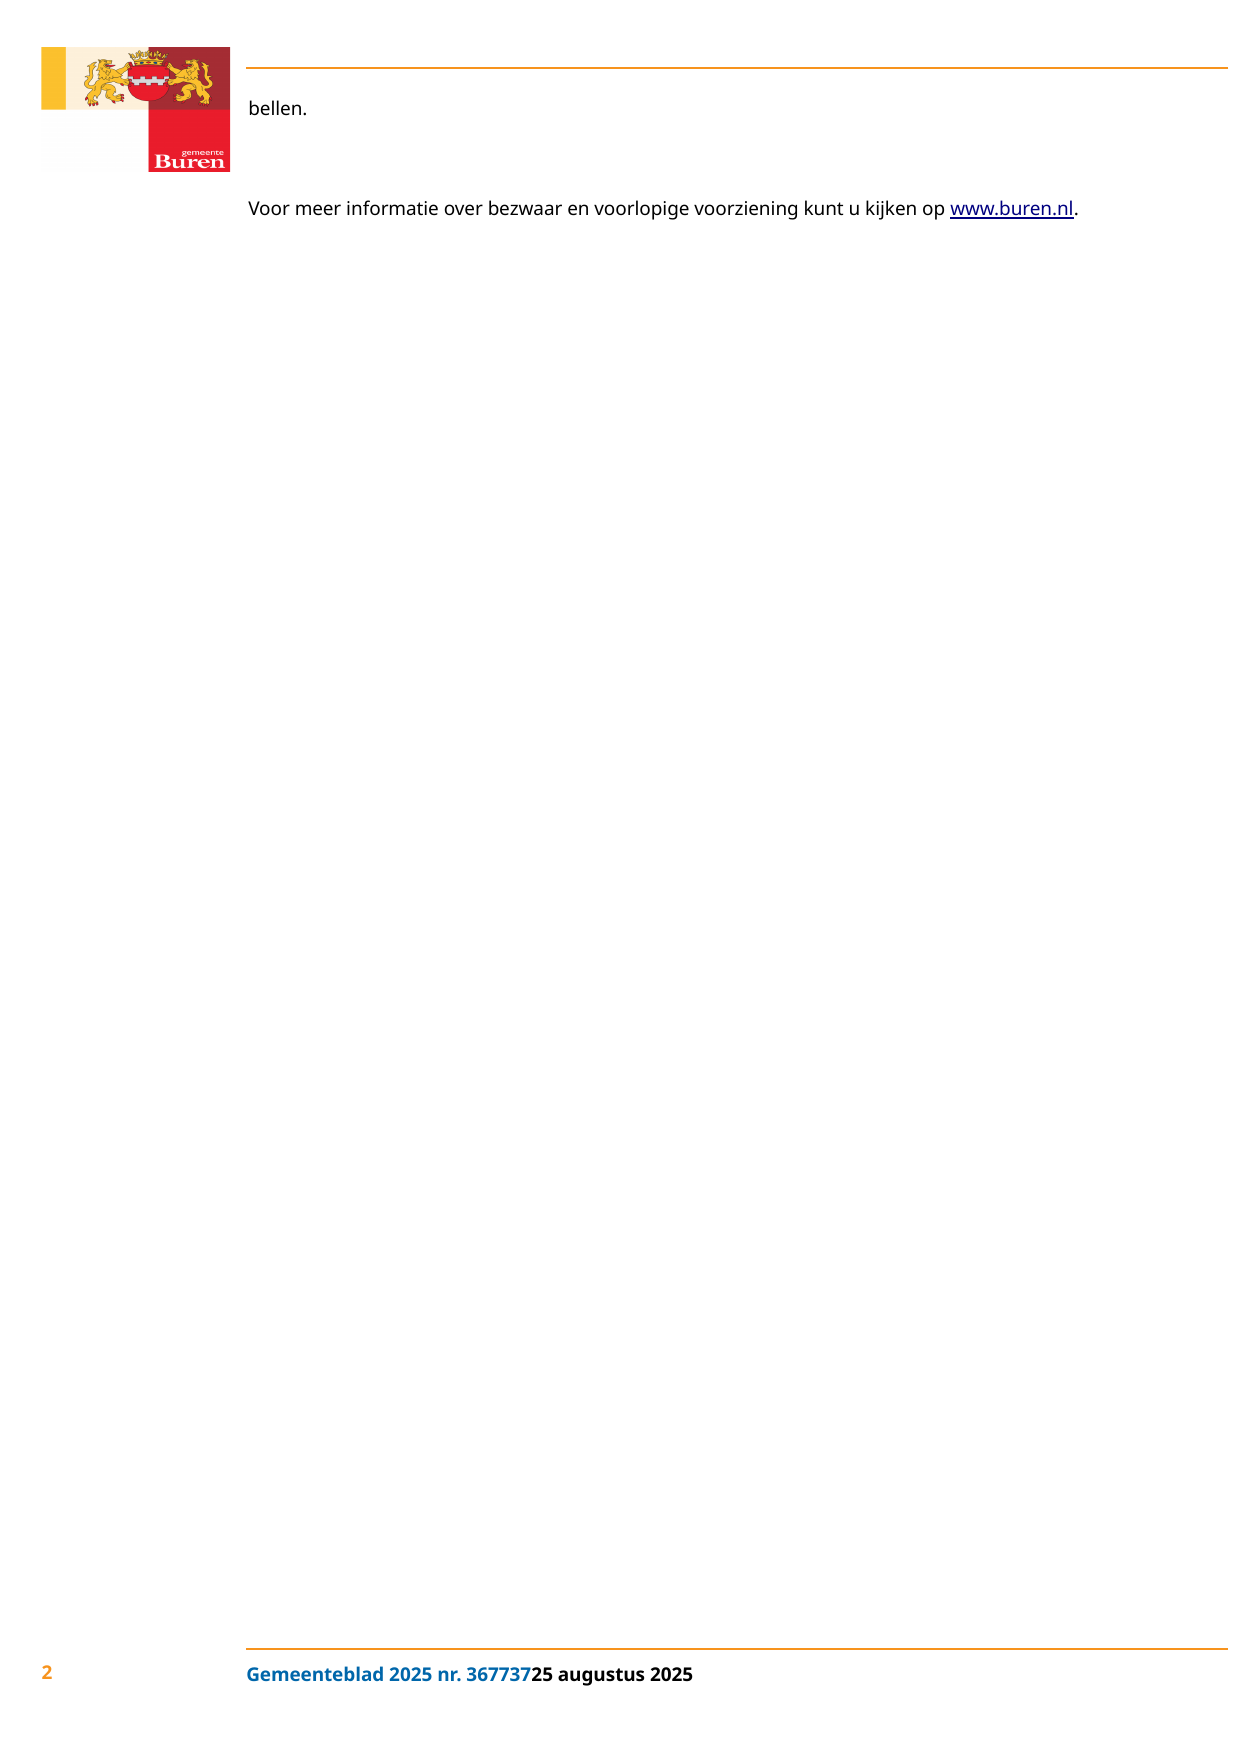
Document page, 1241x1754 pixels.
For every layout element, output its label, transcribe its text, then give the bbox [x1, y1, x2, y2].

text bellen. [248, 95, 1152, 121]
picture [41, 47, 231, 172]
text Voor meer informatie over bezwaar en voorlopige voorziening kunt u kijken op www.buren.nl. [248, 196, 1152, 221]
